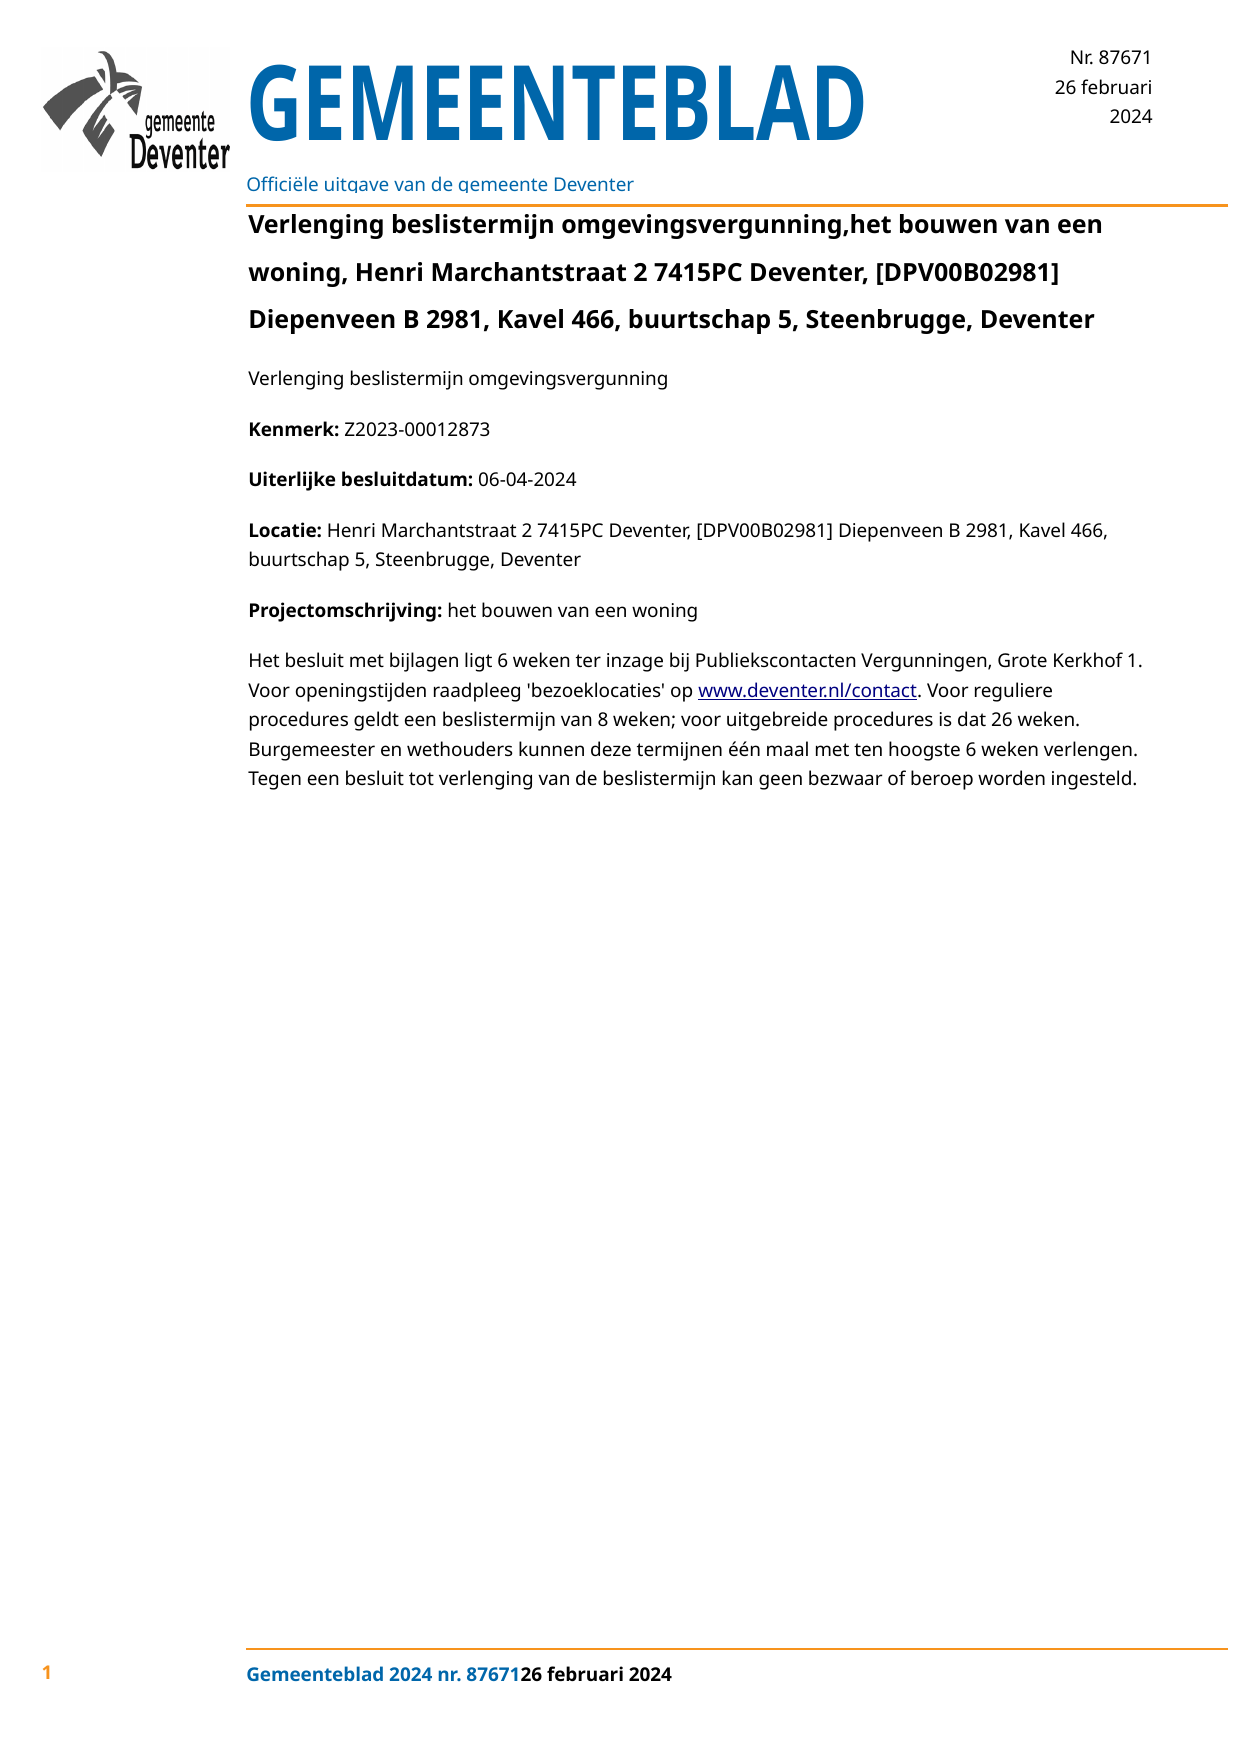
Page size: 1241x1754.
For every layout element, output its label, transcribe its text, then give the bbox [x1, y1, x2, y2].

text Kenmerk: Z2023-00012873 [248, 416, 1152, 442]
text Locatie: Henri Marchantstraat 2 7415PC Deventer, [DPV00B02981] Diepenveen B 2981, Kavel 466, buurtschap 5, Steenbrugge, Deventer [248, 517, 1152, 572]
text Verlenging beslistermijn omgevingsvergunning [248, 366, 1152, 391]
text Verlenging beslistermijn omgevingsvergunning,het bouwen van een woning, Henri Marchantstraat 2 7415PC Deventer, [DPV00B02981] Diepenveen B 2981, Kavel 466, buurtschap 5, Steenbrugge, Deventer [248, 207, 1152, 336]
text Projectomschrijving: het bouwen van een woning [248, 597, 1152, 622]
text Het besluit met bijlagen ligt 6 weken ter inzage bij Publiekscontacten Vergunningen, Grote Kerkhof 1. Voor openingstijden raadpleeg 'bezoeklocaties' op www.deventer.nl/contact. Voor reguliere procedures geldt een beslistermijn van 8 weken; voor uitgebreide procedures is dat 26 weken. Burgemeester en wethouders kunnen deze termijnen één maal met ten hoogste 6 weken verlengen. Tegen een besluit tot verlenging van de beslistermijn kan geen bezwaar of beroep worden ingesteld. [248, 647, 1152, 791]
picture [41, 47, 231, 172]
text Uiterlijke besluitdatum: 06-04-2024 [248, 466, 1152, 492]
